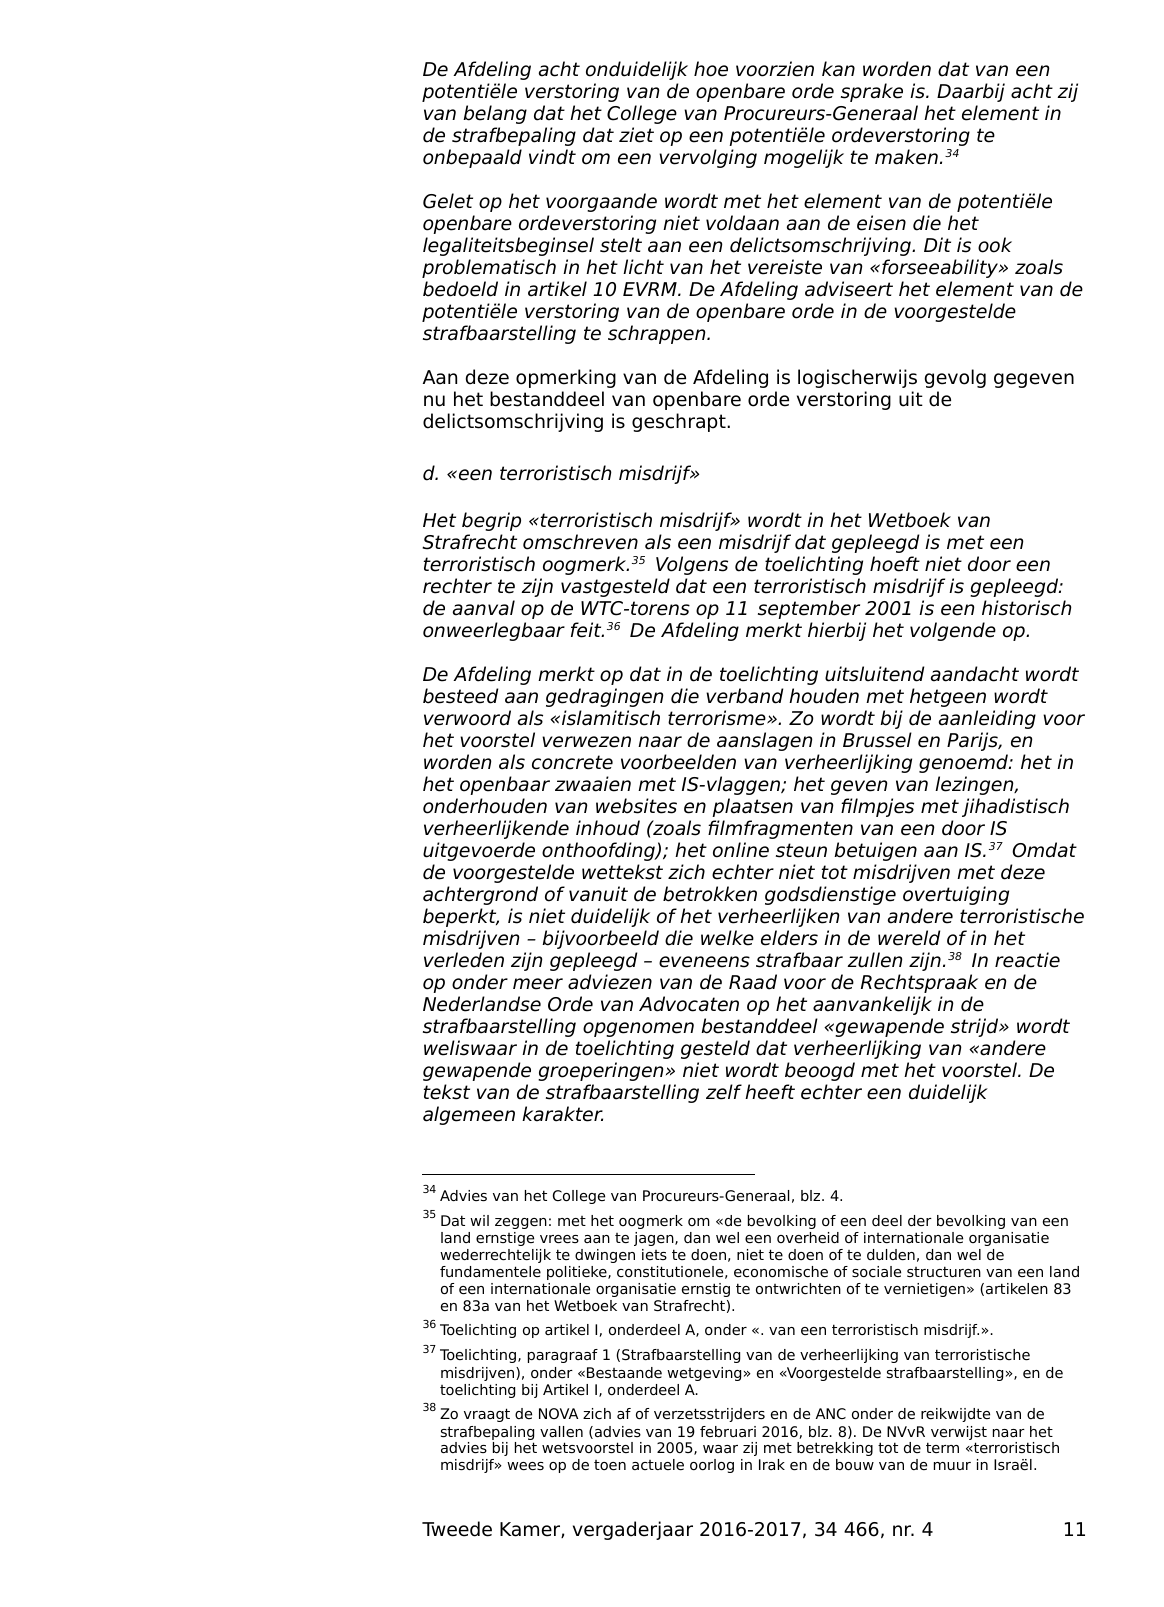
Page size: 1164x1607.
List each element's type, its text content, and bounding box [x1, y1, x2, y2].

text De Afdeling acht onduidelijk hoe voorzien kan worden dat van een potentiële verstoring van de openbare orde sprake is. Daarbij acht zij van belang dat het College van Procureurs-Generaal het element in de strafbepaling dat ziet op een potentiële ordeverstoring te onbepaald vindt om een vervolging mogelijk te maken. [422, 59, 1087, 169]
text Zo vraagt de NOVA zich af of verzetsstrijders en de ANC onder de reikwijdte van de strafbepaling vallen (advies van 19 februari 2016, blz. 8). De NVvR verwijst naar het advies bij het wetsvoorstel in 2005, waar zij met betrekking tot de term «terroristisch misdrijf» wees op de toen actuele oorlog in Irak en de bouw van de muur in Israël. [422, 1402, 1087, 1474]
text Toelichting op artikel I, onderdeel A, onder «. van een terroristisch misdrijf.». [422, 1318, 1087, 1340]
text Aan deze opmerking van de Afdeling is logischerwijs gevolg gegeven nu het bestanddeel van openbare orde verstoring uit de delictsomschrijving is geschrapt. [422, 367, 1087, 433]
text Gelet op het voorgaande wordt met het element van de potentiële openbare ordeverstoring niet voldaan aan de eisen die het legaliteitsbeginsel stelt aan een delictsomschrijving. Dit is ook problematisch in het licht van het vereiste van «forseeability» zoals bedoeld in artikel 10 EVRM. De Afdeling adviseert het element van de potentiële verstoring van de openbare orde in de voorgestelde strafbaarstelling te schrappen. [422, 191, 1087, 345]
text Toelichting, paragraaf 1 (Strafbaarstelling van de verheerlijking van terroristische misdrijven), onder «Bestaande wetgeving» en «Voorgestelde strafbaarstelling», en de toelichting bij Artikel I, onderdeel A. [422, 1343, 1087, 1399]
text Dat wil zeggen: met het oogmerk om «de bevolking of een deel der bevolking van een land ernstige vrees aan te jagen, dan wel een overheid of internationale organisatie wederrechtelijk te dwingen iets te doen, niet te doen of te dulden, dan wel de fundamentele politieke, constitutionele, economische of sociale structuren van een land of een internationale organisatie ernstig te ontwrichten of te vernietigen» (artikelen 83 en 83a van het Wetboek van Strafrecht). [422, 1208, 1087, 1315]
text Het begrip «terroristisch misdrijf» wordt in het Wetboek van Strafrecht omschreven als een misdrijf dat gepleegd is met een terroristisch oogmerk. Volgens de toelichting hoeft niet door een rechter te zijn vastgesteld dat een terroristisch misdrijf is gepleegd: de aanval op de WTC-torens op 11 september 2001 is een historisch onweerlegbaar feit. De Afdeling merkt hierbij het volgende op. [422, 510, 1087, 642]
text De Afdeling merkt op dat in de toelichting uitsluitend aandacht wordt besteed aan gedragingen die verband houden met hetgeen wordt verwoord als «islamitisch terrorisme». Zo wordt bij de aanleiding voor het voorstel verwezen naar de aanslagen in Brussel en Parijs, en worden als concrete voorbeelden van verheerlijking genoemd: het in het openbaar zwaaien met IS-vlaggen; het geven van lezingen, onderhouden van websites en plaatsen van filmpjes met jihadistisch verheerlijkende inhoud (zoals filmfragmenten van een door IS uitgevoerde onthoofding); het online steun betuigen aan IS. Omdat de voorgestelde wettekst zich echter niet tot misdrijven met deze achtergrond of vanuit de betrokken godsdienstige overtuiging beperkt, is niet duidelijk of het verheerlijken van andere terroristische misdrijven – bijvoorbeeld die welke elders in de wereld of in het verleden zijn gepleegd – eveneens strafbaar zullen zijn. In reactie op onder meer adviezen van de Raad voor de Rechtspraak en de Nederlandse Orde van Advocaten op het aanvankelijk in de strafbaarstelling opgenomen bestanddeel «gewapende strijd» wordt weliswaar in de toelichting gesteld dat verheerlijking van «andere gewapende groeperingen» niet wordt beoogd met het voorstel. De tekst van de strafbaarstelling zelf heeft echter een duidelijk algemeen karakter. [422, 664, 1087, 1126]
text Advies van het College van Procureurs-Generaal, blz. 4. [422, 1183, 1087, 1206]
subtitle d. «een terroristisch misdrijf» [422, 463, 1087, 485]
